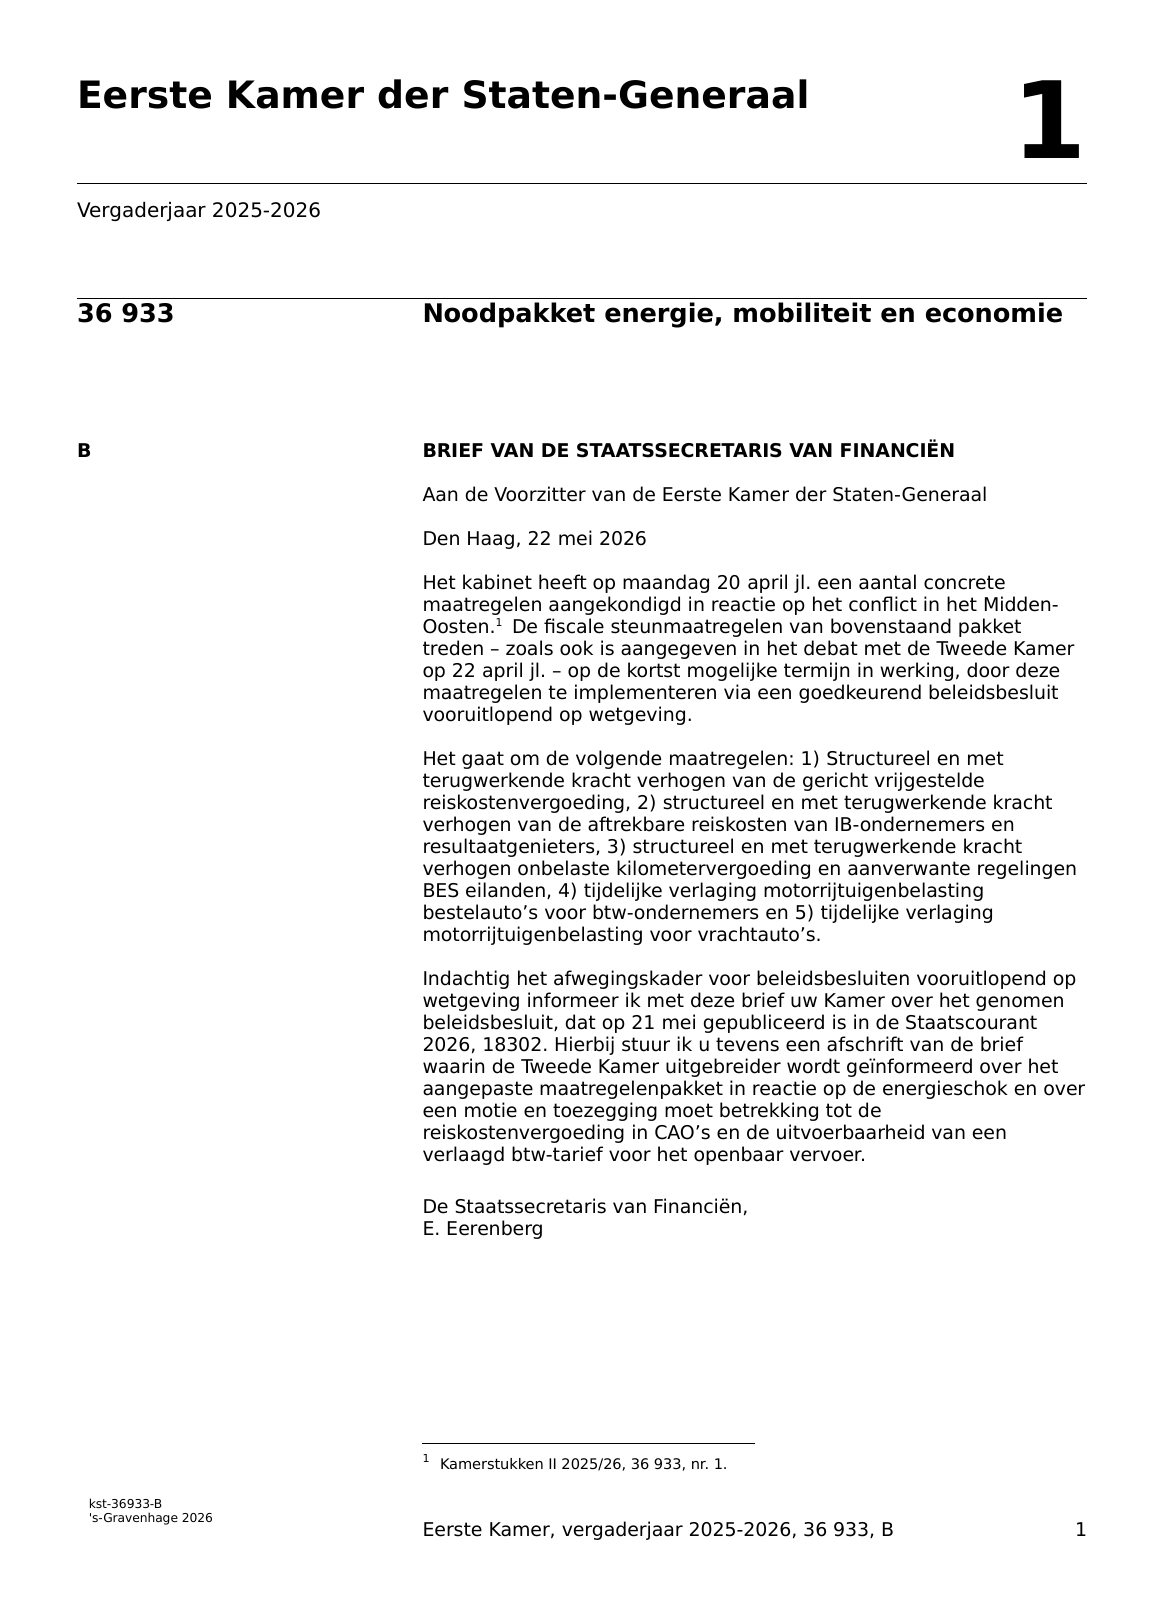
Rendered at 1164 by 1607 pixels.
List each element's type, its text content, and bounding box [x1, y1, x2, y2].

table_cell Vergaderjaar 2025-2026 [77, 184, 1087, 298]
text Het kabinet heeft op maandag 20 april jl. een aantal concrete maatregelen aangekondigd in reactie op het conflict in het Midden-Oosten. De fiscale steunmaatregelen van bovenstaand pakket treden – zoals ook is aangegeven in het debat met de Tweede Kamer op 22 april jl. – op de kortst mogelijke termijn in werking, door deze maatregelen te implementeren via een goedkeurend beleidsbesluit vooruitlopend op wetgeving. [422, 572, 1087, 726]
text Het gaat om de volgende maatregelen: 1) Structureel en met terugwerkende kracht verhogen van de gericht vrijgestelde reiskostenvergoeding, 2) structureel en met terugwerkende kracht verhogen van de aftrekbare reiskosten van IB-ondernemers en resultaatgenieters, 3) structureel en met terugwerkende kracht verhogen onbelaste kilometervergoeding en aanverwante regelingen BES eilanden, 4) tijdelijke verlaging motorrijtuigenbelasting bestelauto’s voor btw-ondernemers en 5) tijdelijke verlaging motorrijtuigenbelasting voor vrachtauto’s. [422, 748, 1087, 946]
table_header 1 [886, 59, 1087, 183]
text kst-36933-B [88, 1497, 323, 1511]
text 's-Gravenhage 2026 [88, 1511, 323, 1525]
text De Staatssecretaris van Financiën, E. Eerenberg [422, 1196, 1087, 1240]
subtitle 36 933 Noodpakket energie, mobiliteit en economie [77, 299, 1087, 329]
text Kamerstukken II 2025/26, 36 933, nr. 1. [422, 1452, 1087, 1474]
text Den Haag, 22 mei 2026 [422, 528, 1087, 550]
text Indachtig het afwegingskader voor beleidsbesluiten vooruitlopend op wetgeving informeer ik met deze brief uw Kamer over het genomen beleidsbesluit, dat op 21 mei gepubliceerd is in de Staatscourant 2026, 18302. Hierbij stuur ik u tevens een afschrift van de brief waarin de Tweede Kamer uitgebreider wordt geïnformeerd over het aangepaste maatregelenpakket in reactie op de energieschok en over een motie en toezegging moet betrekking tot de reiskostenvergoeding in CAO’s en de uitvoerbaarheid van een verlaagd btw-tarief voor het openbaar vervoer. [422, 968, 1087, 1166]
table_header Eerste Kamer der Staten-Generaal [77, 59, 886, 183]
text Aan de Voorzitter van de Eerste Kamer der Staten-Generaal [422, 484, 1087, 506]
subtitle B BRIEF VAN DE STAATSSECRETARIS VAN FINANCIËN [77, 440, 1087, 462]
